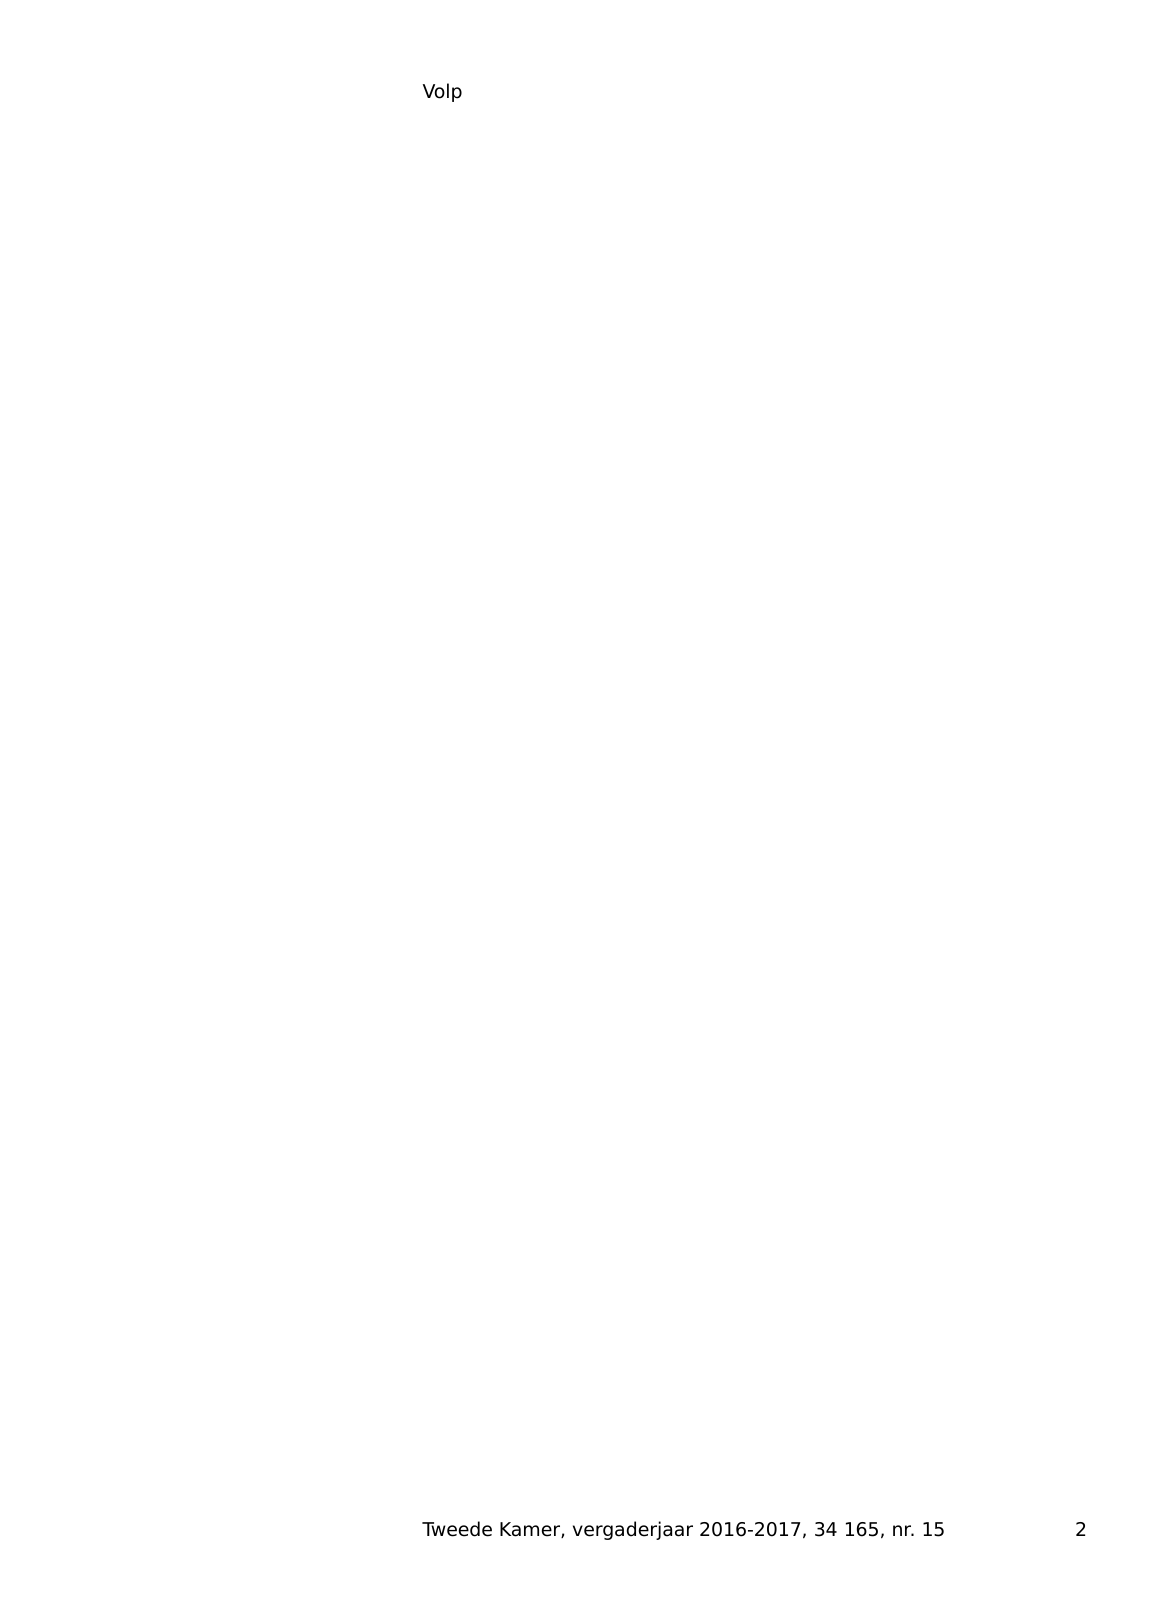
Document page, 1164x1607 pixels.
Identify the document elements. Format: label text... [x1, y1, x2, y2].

text Volp [422, 59, 1087, 103]
